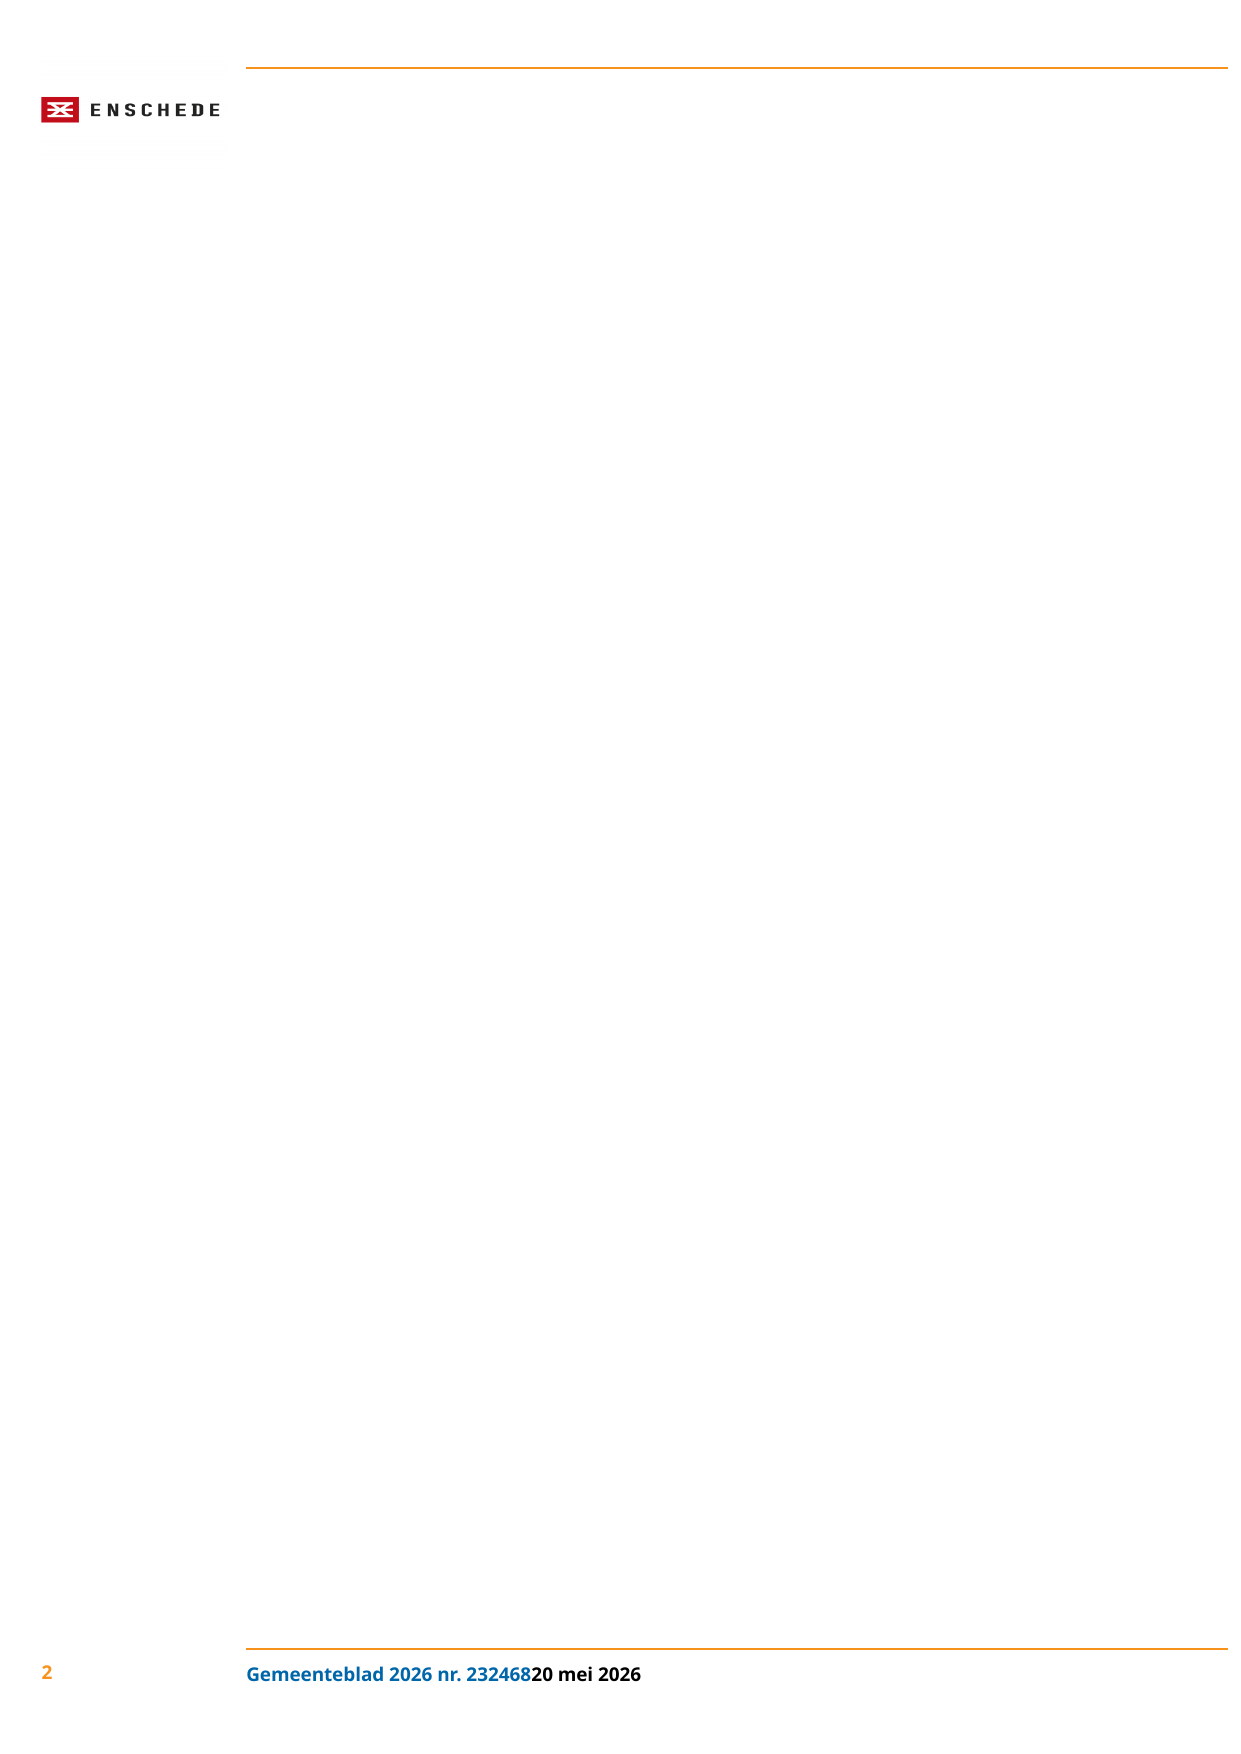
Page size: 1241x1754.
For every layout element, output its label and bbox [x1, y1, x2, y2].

picture [41, 47, 231, 172]
